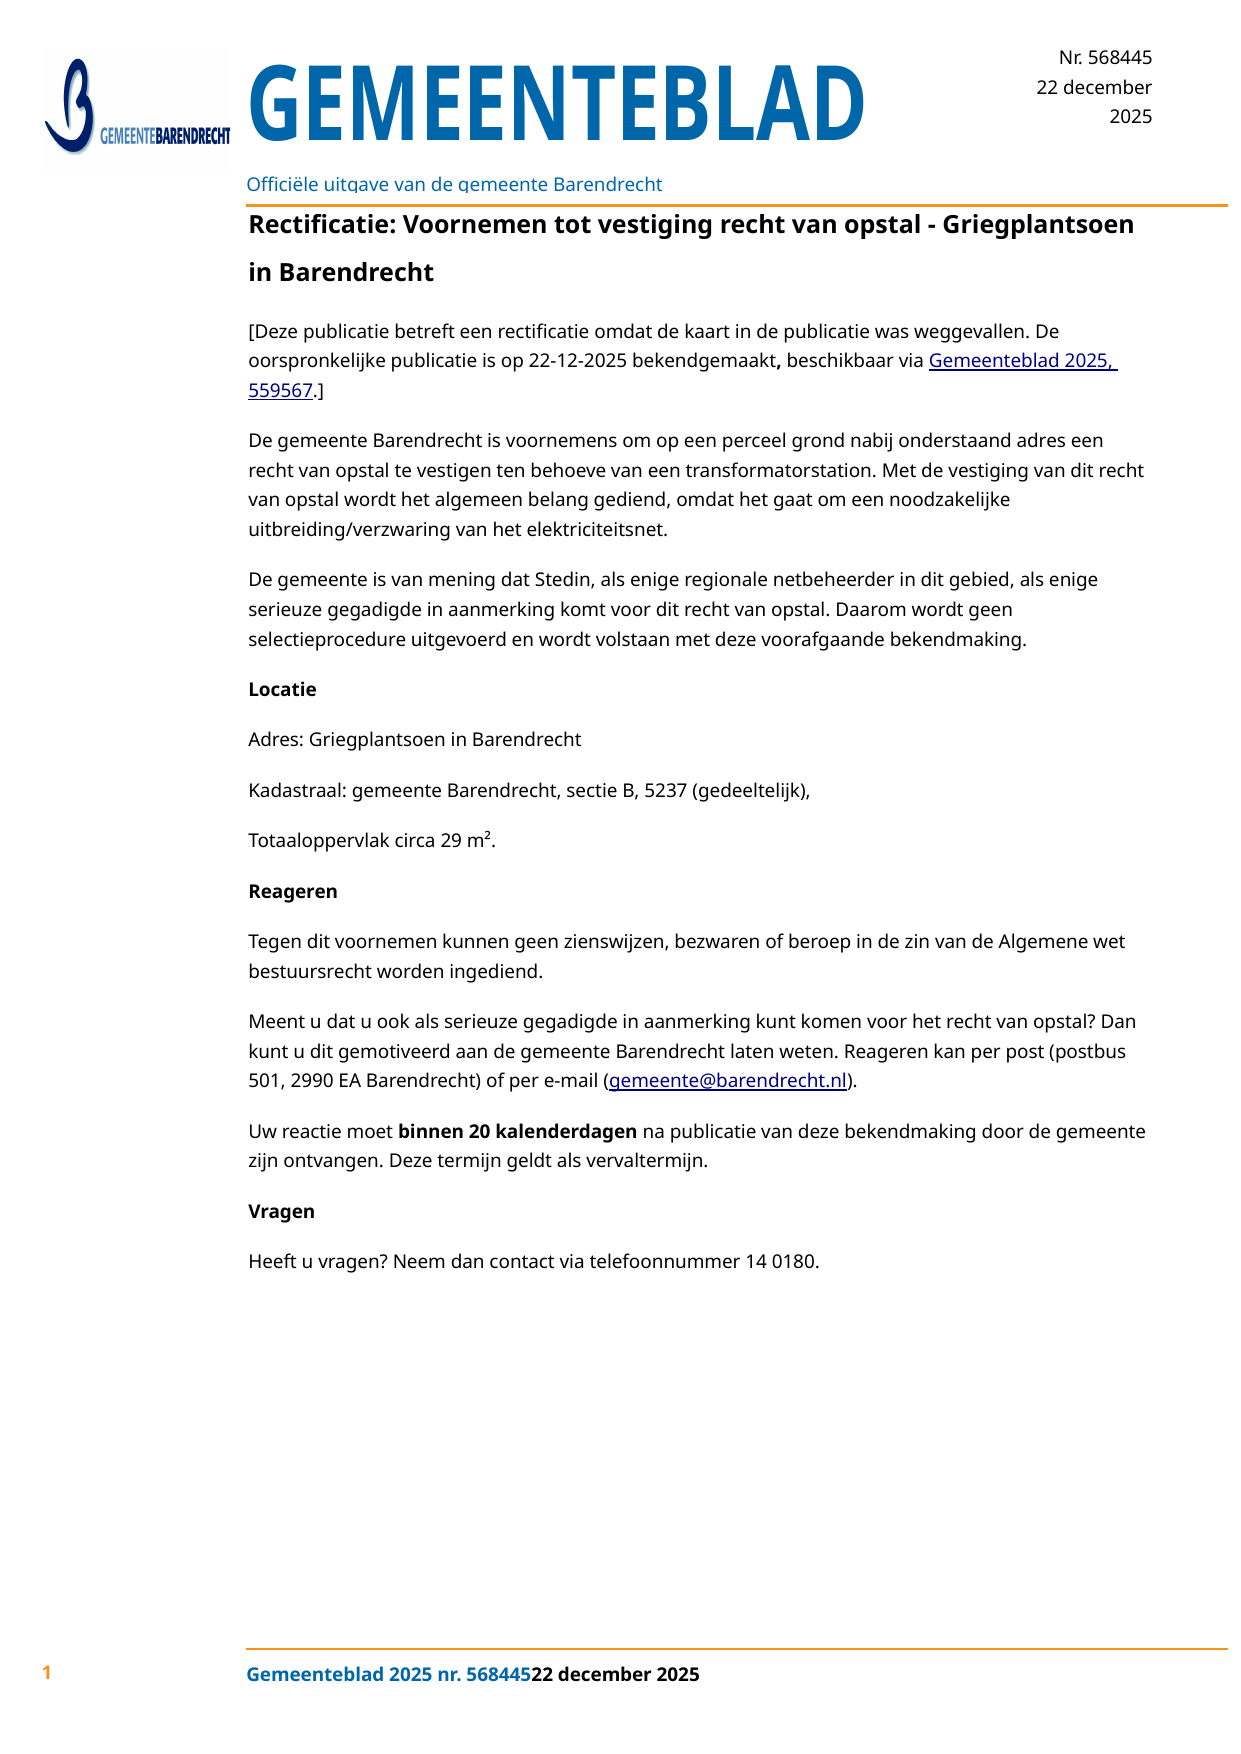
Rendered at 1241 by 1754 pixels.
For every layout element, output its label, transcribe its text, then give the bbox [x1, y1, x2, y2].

text Uw reactie moet binnen 20 kalenderdagen na publicatie van deze bekendmaking door de gemeente zijn ontvangen. Deze termijn geldt als vervaltermijn. [248, 1118, 1152, 1173]
text Locatie [248, 676, 1152, 702]
text Adres: Griegplantsoen in Barendrecht [248, 727, 1152, 752]
text Totaaloppervlak circa 29 m². [248, 827, 1152, 853]
text De gemeente is van mening dat Stedin, als enige regionale netbeheerder in dit gebied, als enige serieuze gegadigde in aanmerking komt voor dit recht van opstal. Daarom wordt geen selectieprocedure uitgevoerd en wordt volstaan met deze voorafgaande bekendmaking. [248, 567, 1152, 652]
text De gemeente Barendrecht is voornemens om op een perceel grond nabij onderstaand adres een recht van opstal te vestigen ten behoeve van een transformatorstation. Met de vestiging van dit recht van opstal wordt het algemeen belang gediend, omdat het gaat om een noodzakelijke uitbreiding/verzwaring van het elektriciteitsnet. [248, 427, 1152, 542]
picture [41, 47, 231, 172]
text Vragen [248, 1198, 1152, 1224]
text Tegen dit voornemen kunnen geen zienswijzen, bezwaren of beroep in de zin van de Algemene wet bestuursrecht worden ingediend. [248, 928, 1152, 984]
text Heeft u vragen? Neem dan contact via telefoonnummer 14 0180. [248, 1248, 1152, 1274]
text Meent u dat u ook als serieuze gegadigde in aanmerking kunt komen voor het recht van opstal? Dan kunt u dit gemotiveerd aan de gemeente Barendrecht laten weten. Reageren kan per post (postbus 501, 2990 EA Barendrecht) of per e-mail (gemeente@barendrecht.nl). [248, 1008, 1152, 1093]
text Kadastraal: gemeente Barendrecht, sectie B, 5237 (gedeeltelijk), [248, 777, 1152, 803]
text Rectificatie: Voornemen tot vestiging recht van opstal - Griegplantsoen in Barendrecht [248, 207, 1152, 288]
text [Deze publicatie betreft een rectificatie omdat de kaart in de publicatie was weggevallen. De oorspronkelijke publicatie is op 22-12-2025 bekendgemaakt, beschikbaar via Gemeenteblad 2025, 559567.] [248, 318, 1152, 403]
text Reageren [248, 878, 1152, 904]
